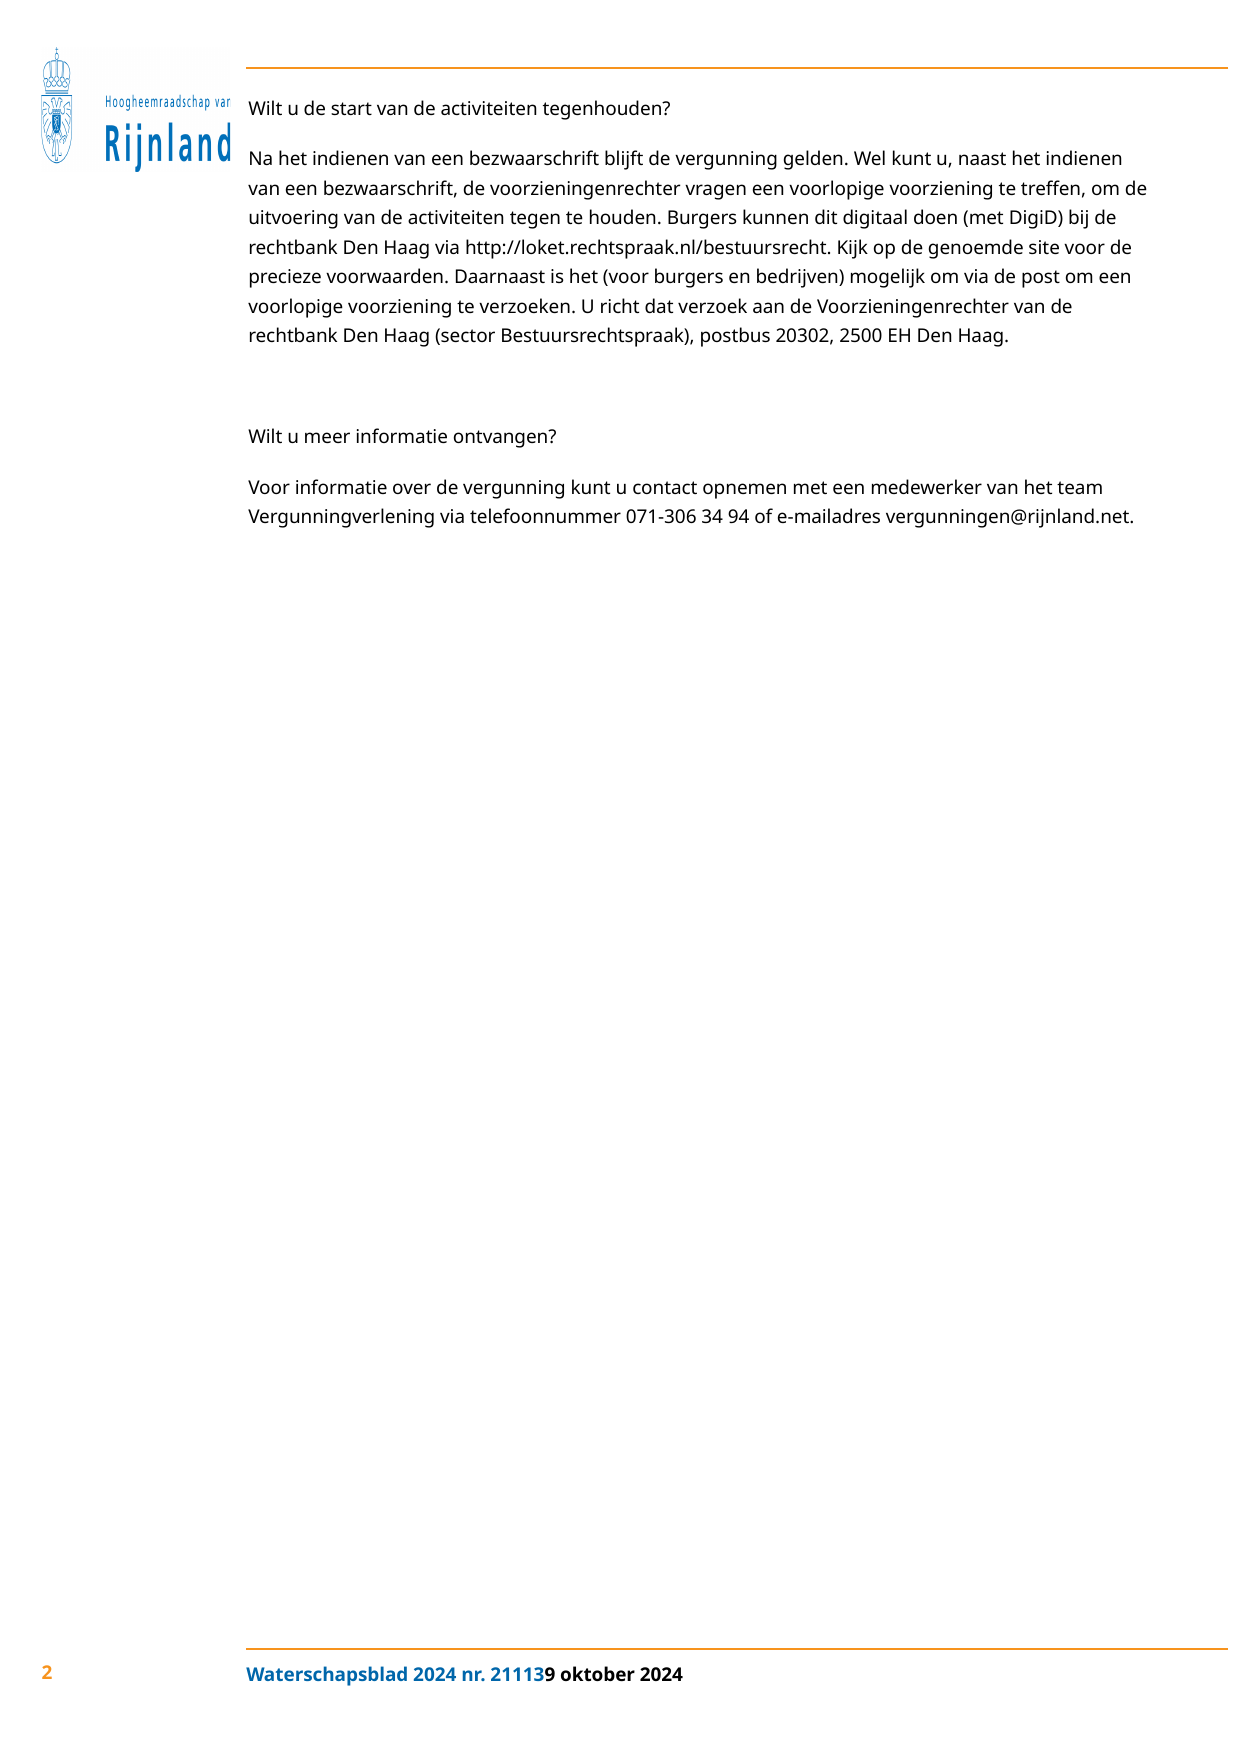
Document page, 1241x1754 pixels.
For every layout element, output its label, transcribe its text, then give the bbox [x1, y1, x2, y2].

text Na het indienen van een bezwaarschrift blijft de vergunning gelden. Wel kunt u, naast het indienen van een bezwaarschrift, de voorzieningenrechter vragen een voorlopige voorziening te treffen, om de uitvoering van de activiteiten tegen te houden. Burgers kunnen dit digitaal doen (met DigiD) bij de rechtbank Den Haag via http://loket.rechtspraak.nl/bestuursrecht. Kijk op de genoemde site voor de precieze voorwaarden. Daarnaast is het (voor burgers en bedrijven) mogelijk om via de post om een voorlopige voorziening te verzoeken. U richt dat verzoek aan de Voorzieningenrechter van de rechtbank Den Haag (sector Bestuursrechtspraak), postbus 20302, 2500 EH Den Haag. [248, 145, 1152, 348]
picture [41, 47, 231, 172]
text Voor informatie over de vergunning kunt u contact opnemen met een medewerker van het team Vergunningverlening via telefoonnummer 071-306 34 94 of e-mailadres vergunningen@rijnland.net. [248, 474, 1152, 529]
text Wilt u de start van de activiteiten tegenhouden? [248, 95, 1152, 121]
text Wilt u meer informatie ontvangen? [248, 423, 1152, 449]
